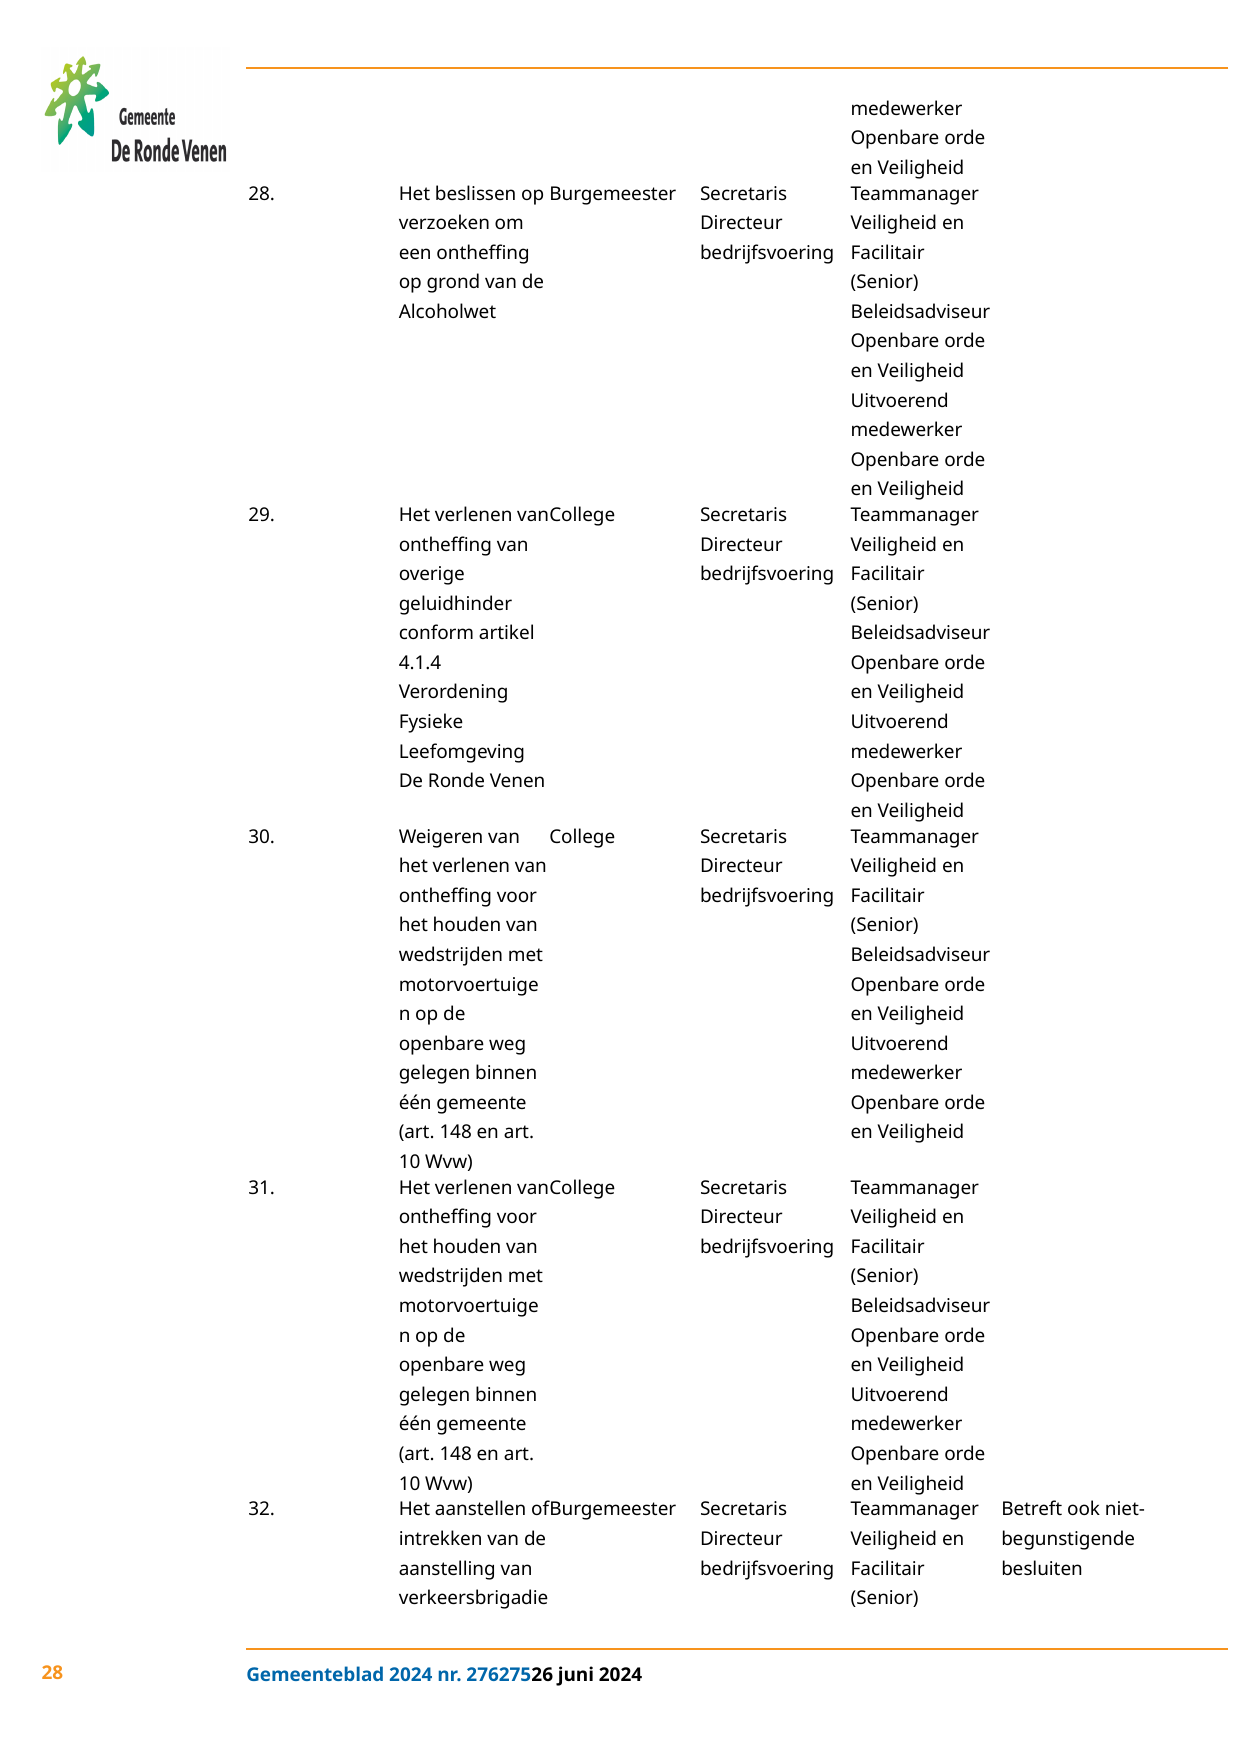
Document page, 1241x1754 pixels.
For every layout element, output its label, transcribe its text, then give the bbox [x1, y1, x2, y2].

table_cell Teammanager Veiligheid en Facilitair (Senior) Beleidsadviseur Openbare orde en Veiligheid Uitvoerend medewerker Openbare orde en Veiligheid [850, 823, 1001, 1174]
table_cell Teammanager Veiligheid en Facilitair (Senior) BeleidsadviseurOpenbare orde en Veiligheid Uitvoerend medewerker Openbare orde en Veiligheid [850, 501, 1001, 823]
table_cell 28. [248, 180, 398, 501]
table_cell Het beslissen op verzoeken om een ontheffing op grond van de Alcoholwet [399, 180, 549, 501]
table_cell Secretaris Directeur bedrijfsvoering [700, 501, 850, 823]
table_cell [700, 95, 850, 180]
table_cell 32. [248, 1496, 398, 1610]
table_cell [1001, 501, 1152, 823]
table_cell Secretaris Directeur bedrijfsvoering [700, 823, 850, 1174]
table_cell Het verlenen van ontheffing voor het houden van wedstrijden met motorvoertuigen op de openbare weg gelegen binnen één gemeente (art. 148 en art. 10 Wvw) [399, 1174, 549, 1496]
table_cell Het aanstellen of intrekken van de aanstelling van verkeersbrigadie [399, 1496, 549, 1610]
table_cell Secretaris Directeur bedrijfsvoering [700, 1496, 850, 1610]
table_cell 30. [248, 823, 398, 1174]
table_cell College [549, 1174, 700, 1496]
table_cell Burgemeester [549, 180, 700, 501]
table_cell College [549, 501, 700, 823]
table_cell Betreft ook niet-begunstigende besluiten [1001, 1496, 1152, 1610]
table_cell [1001, 823, 1152, 1174]
table_cell Teammanager Veiligheid en Facilitair (Senior) Beleidsadviseur Openbare orde en Veiligheid Uitvoerend medewerker Openbare orde en Veiligheid [850, 1174, 1001, 1496]
table_cell College [549, 823, 700, 1174]
table_cell medewerker Openbare orde en Veiligheid [850, 95, 1001, 180]
table_cell Weigeren van het verlenen van ontheffing voor het houden van wedstrijden met motorvoertuigen op de openbare weg gelegen binnen één gemeente (art. 148 en art. 10 Wvw) [399, 823, 549, 1174]
table_cell Secretaris Directeur bedrijfsvoering [700, 1174, 850, 1496]
table_cell Burgemeester [549, 1496, 700, 1610]
table_cell 31. [248, 1174, 398, 1496]
table_cell Secretaris Directeur bedrijfsvoering [700, 180, 850, 501]
table_cell Teammanager Veiligheid en Facilitair (Senior) Beleidsadviseur Openbare orde en Veiligheid Uitvoerend medewerker Openbare orde en Veiligheid [850, 180, 1001, 501]
table_cell Teammanager Veiligheid en Facilitair (Senior) [850, 1496, 1001, 1610]
table_cell Het verlenen van ontheffing van overige geluidhinder conform artikel 4.1.4 Verordening Fysieke Leefomgeving De Ronde Venen [399, 501, 549, 823]
table_cell [399, 95, 549, 180]
table_cell [248, 95, 398, 180]
table_cell 29. [248, 501, 398, 823]
table_cell [1001, 95, 1152, 180]
table_cell [549, 95, 700, 180]
picture [41, 47, 231, 172]
table_cell [1001, 1174, 1152, 1496]
table_cell [1001, 180, 1152, 501]
